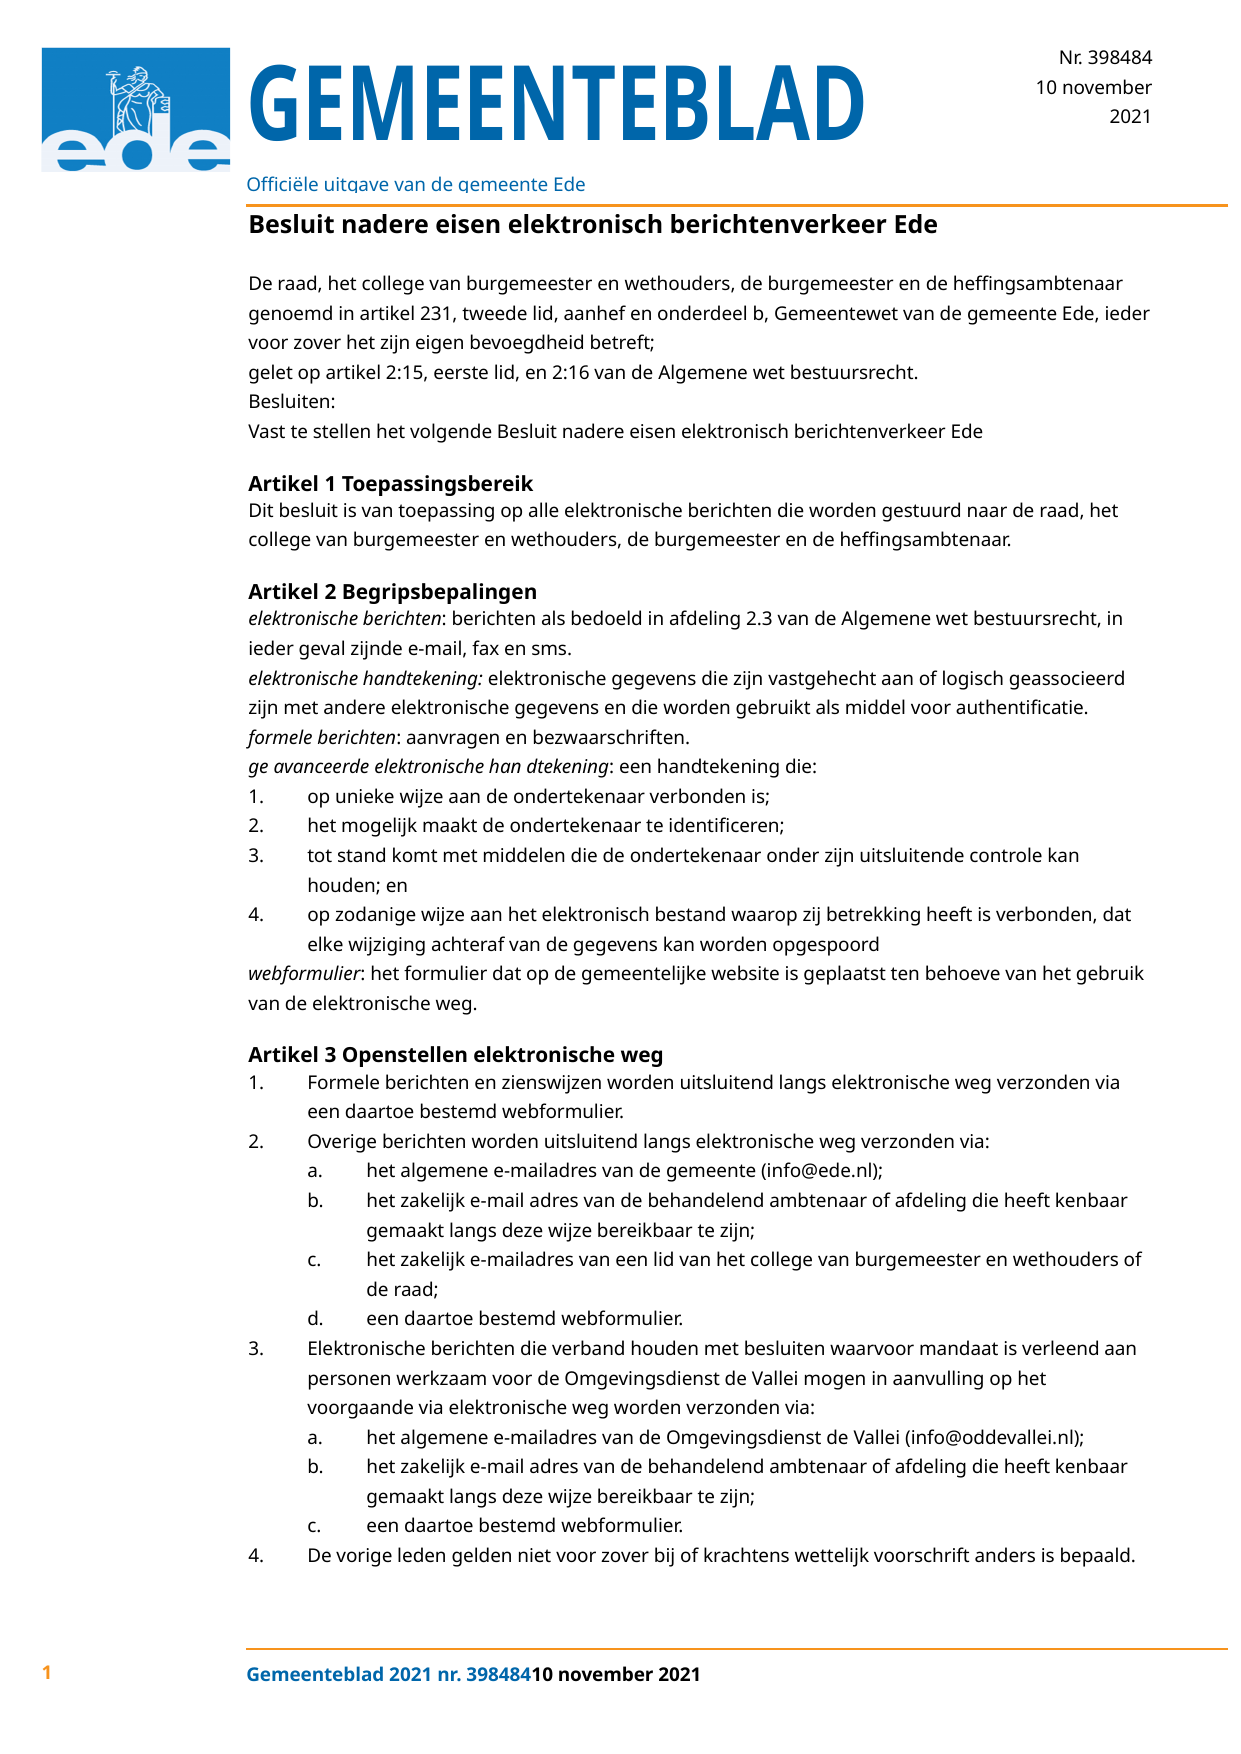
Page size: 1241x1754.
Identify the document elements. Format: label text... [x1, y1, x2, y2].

text Vast te stellen het volgende Besluit nadere eisen elektronisch berichtenverkeer Ede [248, 418, 1152, 444]
text Artikel 3 Openstellen elektronische weg [248, 1041, 1152, 1069]
text gelet op artikel 2:15, eerste lid, en 2:16 van de Algemene wet bestuursrecht. [248, 359, 1152, 385]
text Besluit nadere eisen elektronisch berichtenverkeer Ede [248, 207, 1152, 241]
picture [41, 47, 231, 172]
list tot stand komt met middelen die de ondertekenaar onder zijn uitsluitende controle kan houden; en [248, 842, 1152, 897]
text webformulier: het formulier dat op de gemeentelijke website is geplaatst ten behoeve van het gebruik van de elektronische weg. [248, 961, 1152, 1016]
text Dit besluit is van toepassing op alle elektronische berichten die worden gestuurd naar de raad, het college van burgemeester en wethouders, de burgemeester en de heffingsambtenaar. [248, 497, 1152, 552]
list een daartoe bestemd webformulier. [307, 1513, 1152, 1538]
list een daartoe bestemd webformulier. [307, 1306, 1152, 1331]
list het zakelijk e-mailadres van een lid van het college van burgemeester en wethouders of de raad; [307, 1246, 1152, 1302]
list het zakelijk e-mail adres van de behandelend ambtenaar of afdeling die heeft kenbaar gemaakt langs deze wijze bereikbaar te zijn; [307, 1453, 1152, 1509]
list het algemene e-mailadres van de gemeente (info@ede.nl); [307, 1158, 1152, 1183]
list op zodanige wijze aan het elektronisch bestand waarop zij betrekking heeft is verbonden, dat elke wijziging achteraf van de gegevens kan worden opgespoord [248, 901, 1152, 957]
list De vorige leden gelden niet voor zover bij of krachtens wettelijk voorschrift anders is bepaald. [248, 1542, 1152, 1568]
list Formele berichten en zienswijzen worden uitsluitend langs elektronische weg verzonden via een daartoe bestemd webformulier. [248, 1069, 1152, 1124]
text Artikel 2 Begripsbepalingen [248, 577, 1152, 606]
list Elektronische berichten die verband houden met besluiten waarvoor mandaat is verleend aan personen werkzaam voor de Omgevingsdienst de Vallei mogen in aanvulling op het voorgaande via elektronische weg worden verzonden via: [248, 1335, 1152, 1420]
list het zakelijk e-mail adres van de behandelend ambtenaar of afdeling die heeft kenbaar gemaakt langs deze wijze bereikbaar te zijn; [307, 1187, 1152, 1243]
list het mogelijk maakt de ondertekenaar te identificeren; [248, 813, 1152, 838]
list het algemene e-mailadres van de Omgevingsdienst de Vallei (info@oddevallei.nl); [307, 1424, 1152, 1450]
text Artikel 1 Toepassingsbereik [248, 469, 1152, 497]
text formele berichten: aanvragen en bezwaarschriften. [248, 724, 1152, 749]
text Besluiten: [248, 389, 1152, 414]
list Overige berichten worden uitsluitend langs elektronische weg verzonden via: [248, 1128, 1152, 1154]
text De raad, het college van burgemeester en wethouders, de burgemeester en de heffingsambtenaar genoemd in artikel 231, tweede lid, aanhef en onderdeel b, Gemeentewet van de gemeente Ede, ieder voor zover het zijn eigen bevoegdheid betreft; [248, 270, 1152, 355]
text elektronische berichten: berichten als bedoeld in afdeling 2.3 van de Algemene wet bestuursrecht, in ieder geval zijnde e-mail, fax en sms. [248, 606, 1152, 661]
text ge avanceerde elektronische han dtekening: een handtekening die: [248, 753, 1152, 779]
list op unieke wijze aan de ondertekenaar verbonden is; [248, 783, 1152, 809]
text elektronische handtekening: elektronische gegevens die zijn vastgehecht aan of logisch geassocieerd zijn met andere elektronische gegevens en die worden gebruikt als middel voor authentificatie. [248, 665, 1152, 720]
